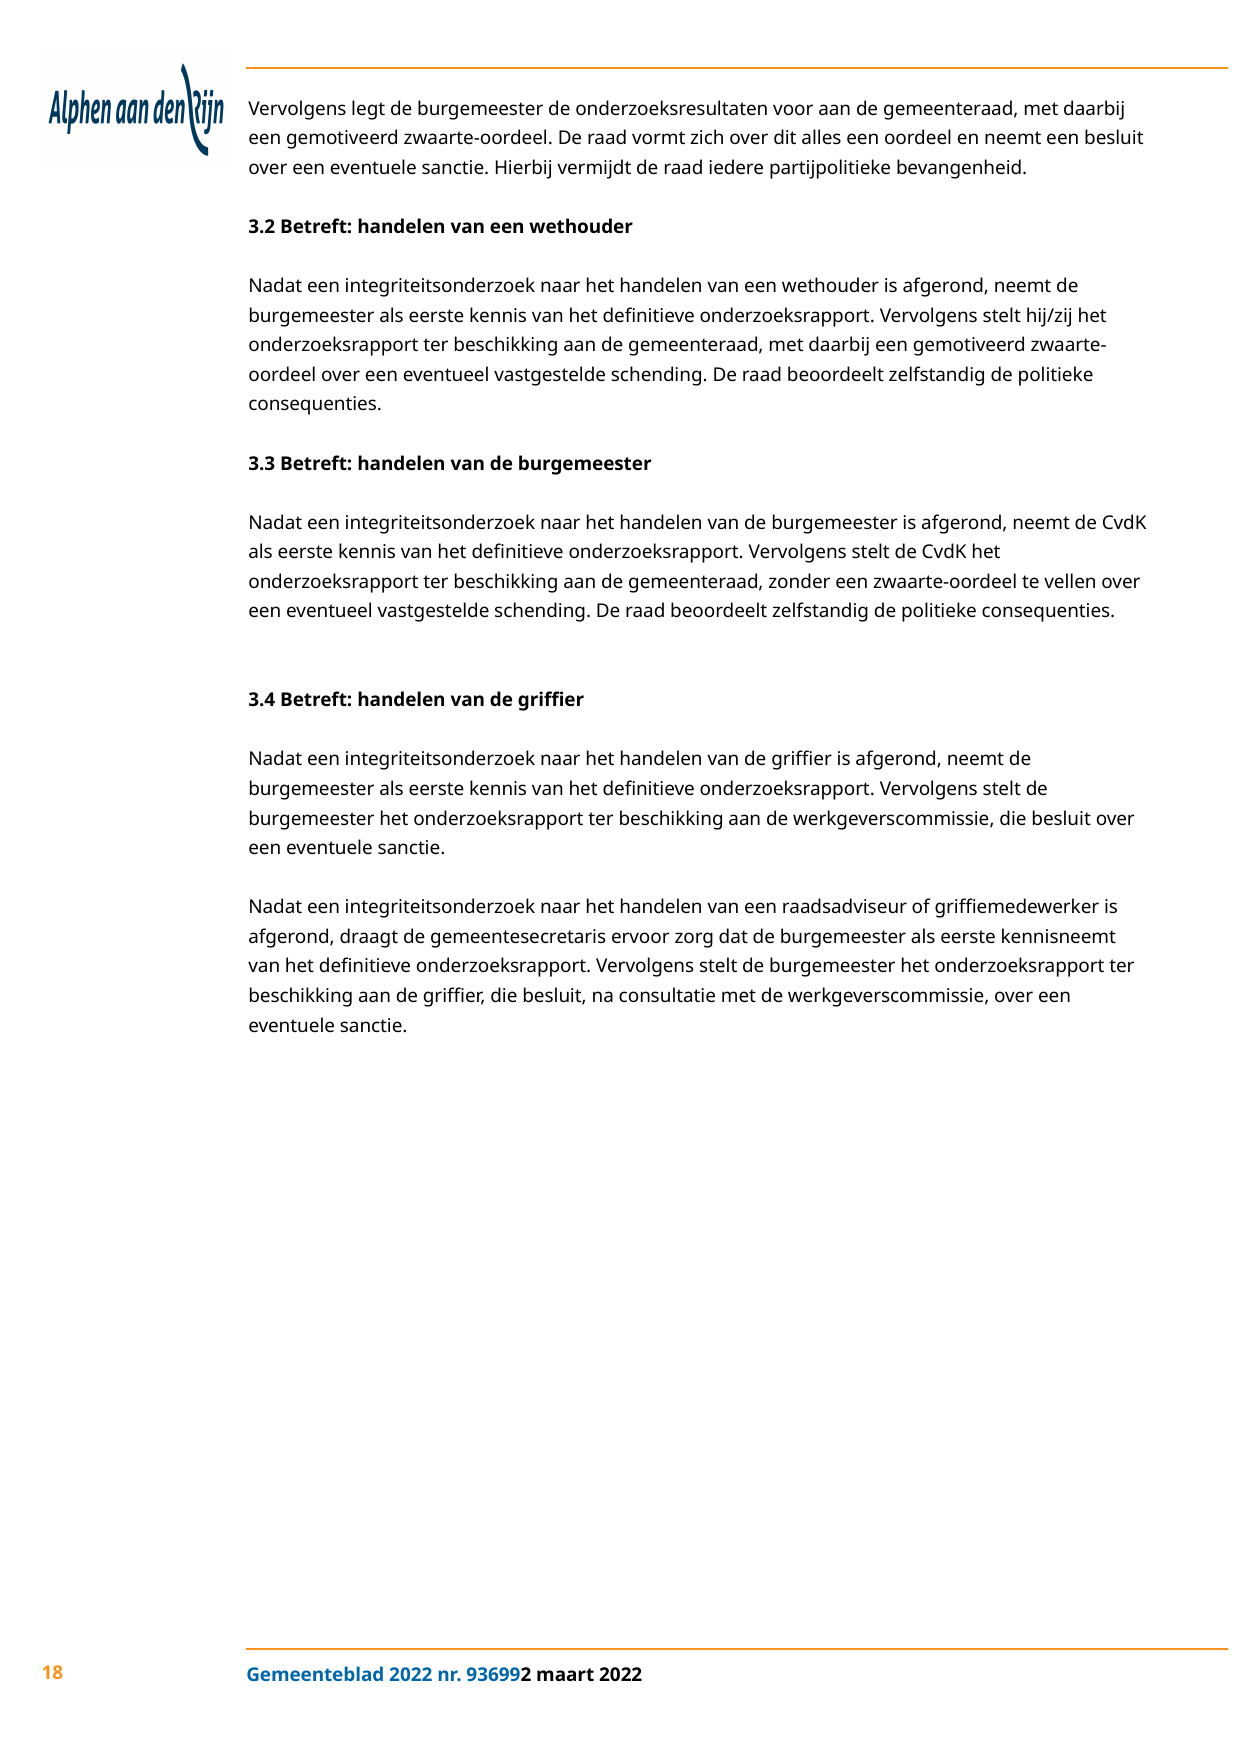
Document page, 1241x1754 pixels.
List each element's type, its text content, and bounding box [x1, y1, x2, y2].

picture [41, 47, 231, 172]
text Vervolgens legt de burgemeester de onderzoeksresultaten voor aan de gemeenteraad, met daarbij een gemotiveerd zwaarte-oordeel. De raad vormt zich over dit alles een oordeel en neemt een besluit over een eventuele sanctie. Hierbij vermijdt de raad iedere partijpolitieke bevangenheid. [248, 95, 1152, 180]
text Nadat een integriteitsonderzoek naar het handelen van een raadsadviseur of griffiemedewerker is afgerond, draagt de gemeentesecretaris ervoor zorg dat de burgemeester als eerste kennisneemt van het definitieve onderzoeksrapport. Vervolgens stelt de burgemeester het onderzoeksrapport ter beschikking aan de griffier, die besluit, na consultatie met de werkgeverscommissie, over een eventuele sanctie. [248, 893, 1152, 1038]
text 3.3 Betreft: handelen van de burgemeester [248, 450, 1152, 476]
text 3.4 Betreft: handelen van de griffier [248, 686, 1152, 712]
text 3.2 Betreft: handelen van een wethouder [248, 213, 1152, 239]
text Nadat een integriteitsonderzoek naar het handelen van de griffier is afgerond, neemt de burgemeester als eerste kennis van het definitieve onderzoeksrapport. Vervolgens stelt de burgemeester het onderzoeksrapport ter beschikking aan de werkgeverscommissie, die besluit over een eventuele sanctie. [248, 746, 1152, 860]
text Nadat een integriteitsonderzoek naar het handelen van een wethouder is afgerond, neemt de burgemeester als eerste kennis van het definitieve onderzoeksrapport. Vervolgens stelt hij/zij het onderzoeksrapport ter beschikking aan de gemeenteraad, met daarbij een gemotiveerd zwaarte-oordeel over een eventueel vastgestelde schending. De raad beoordeelt zelfstandig de politieke consequenties. [248, 272, 1152, 416]
text Nadat een integriteitsonderzoek naar het handelen van de burgemeester is afgerond, neemt de CvdK als eerste kennis van het definitieve onderzoeksrapport. Vervolgens stelt de CvdK het onderzoeksrapport ter beschikking aan de gemeenteraad, zonder een zwaarte-oordeel te vellen over een eventueel vastgestelde schending. De raad beoordeelt zelfstandig de politieke consequenties. [248, 509, 1152, 623]
